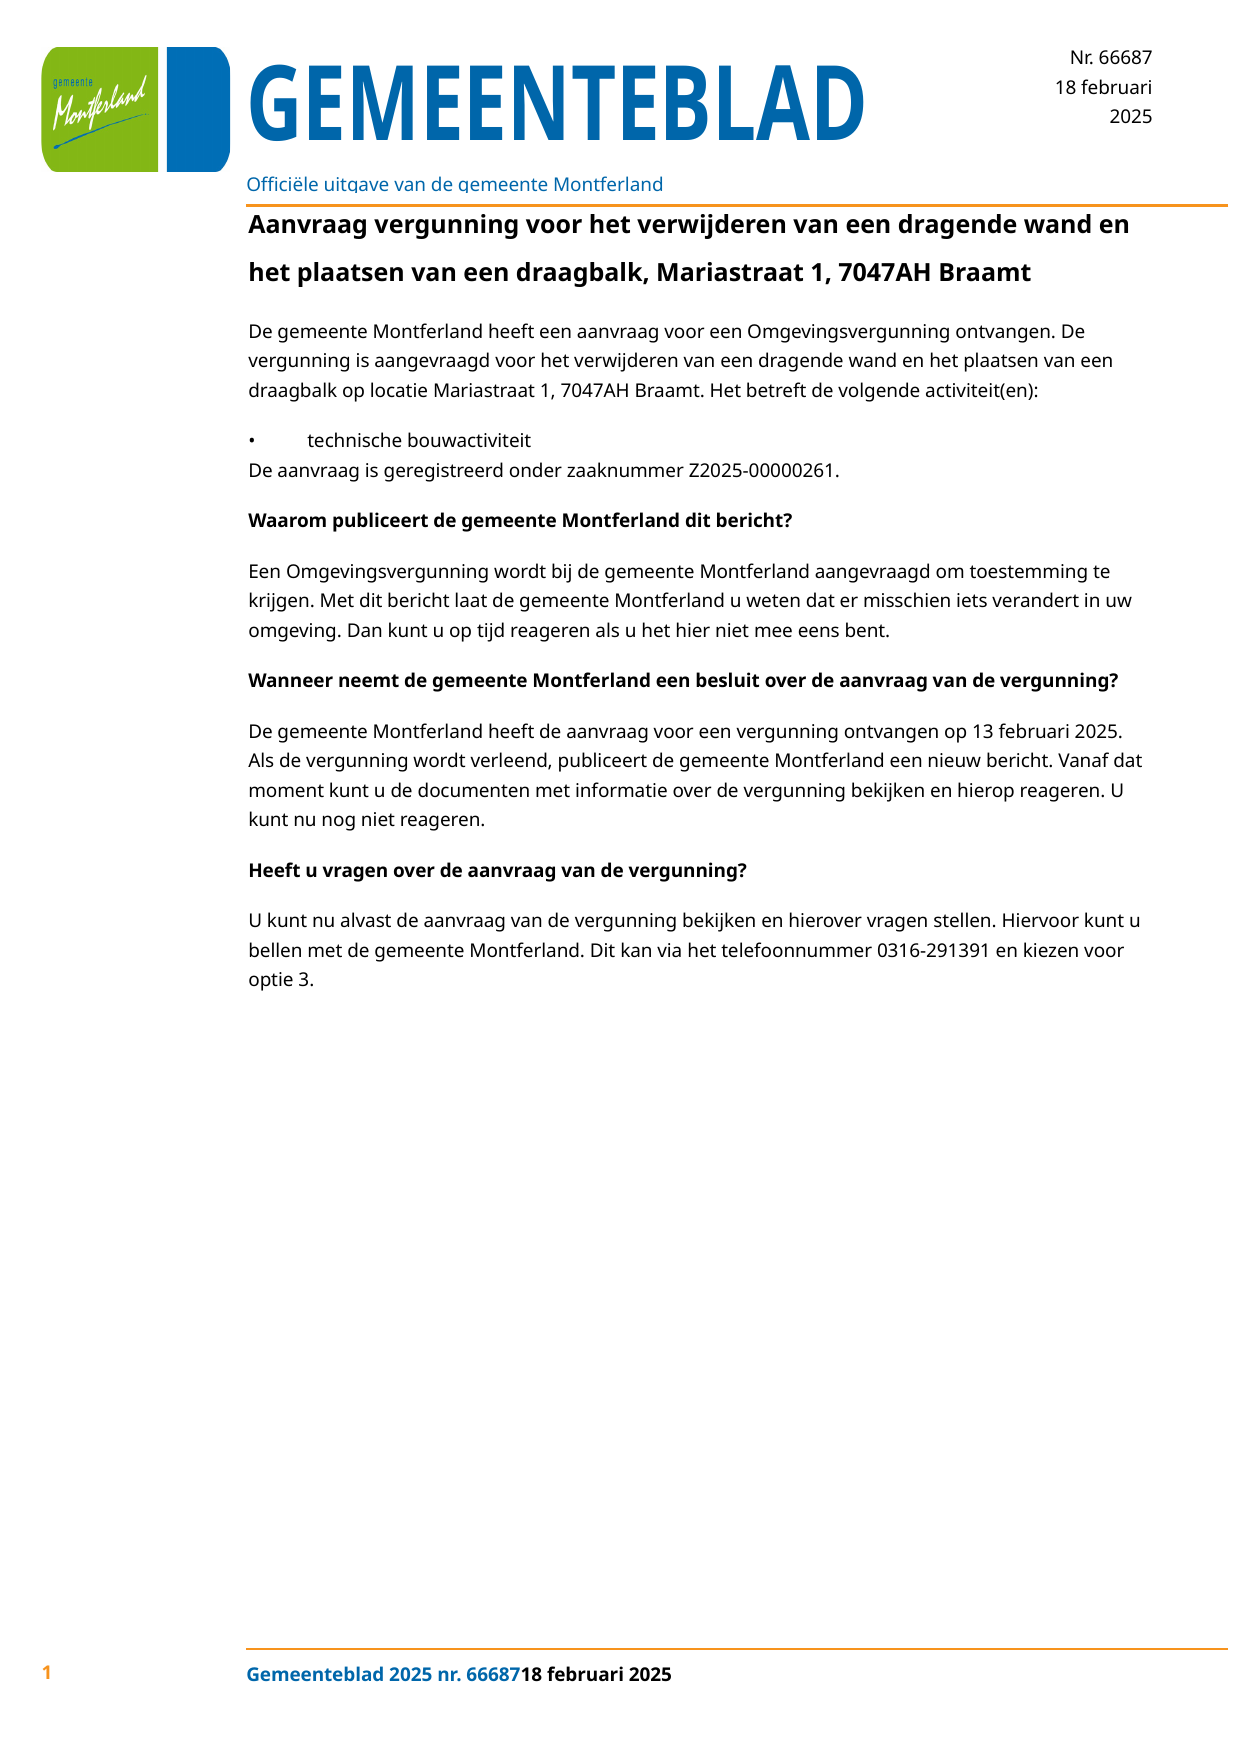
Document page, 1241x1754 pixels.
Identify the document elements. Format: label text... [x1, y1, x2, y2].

text Waarom publiceert de gemeente Montferland dit bericht? [248, 507, 1152, 533]
text U kunt nu alvast de aanvraag van de vergunning bekijken en hierover vragen stellen. Hiervoor kunt u bellen met de gemeente Montferland. Dit kan via het telefoonnummer 0316-291391 en kiezen voor optie 3. [248, 907, 1152, 992]
text De gemeente Montferland heeft de aanvraag voor een vergunning ontvangen op 13 februari 2025. Als de vergunning wordt verleend, publiceert de gemeente Montferland een nieuw bericht. Vanaf dat moment kunt u de documenten met informatie over de vergunning bekijken en hierop reageren. U kunt nu nog niet reageren. [248, 718, 1152, 832]
text Een Omgevingsvergunning wordt bij de gemeente Montferland aangevraagd om toestemming te krijgen. Met dit bericht laat de gemeente Montferland u weten dat er misschien iets verandert in uw omgeving. Dan kunt u op tijd reageren als u het hier niet mee eens bent. [248, 558, 1152, 643]
text De aanvraag is geregistreerd onder zaaknummer Z2025-00000261. [248, 457, 1152, 483]
text Aanvraag vergunning voor het verwijderen van een dragende wand en het plaatsen van een draagbalk, Mariastraat 1, 7047AH Braamt [248, 207, 1152, 288]
text Heeft u vragen over de aanvraag van de vergunning? [248, 857, 1152, 883]
picture [41, 47, 231, 172]
text Wanneer neemt de gemeente Montferland een besluit over de aanvraag van de vergunning? [248, 667, 1152, 693]
list technische bouwactiviteit [248, 427, 1152, 453]
text De gemeente Montferland heeft een aanvraag voor een Omgevingsvergunning ontvangen. De vergunning is aangevraagd voor het verwijderen van een dragende wand en het plaatsen van een draagbalk op locatie Mariastraat 1, 7047AH Braamt. Het betreft de volgende activiteit(en): [248, 318, 1152, 403]
